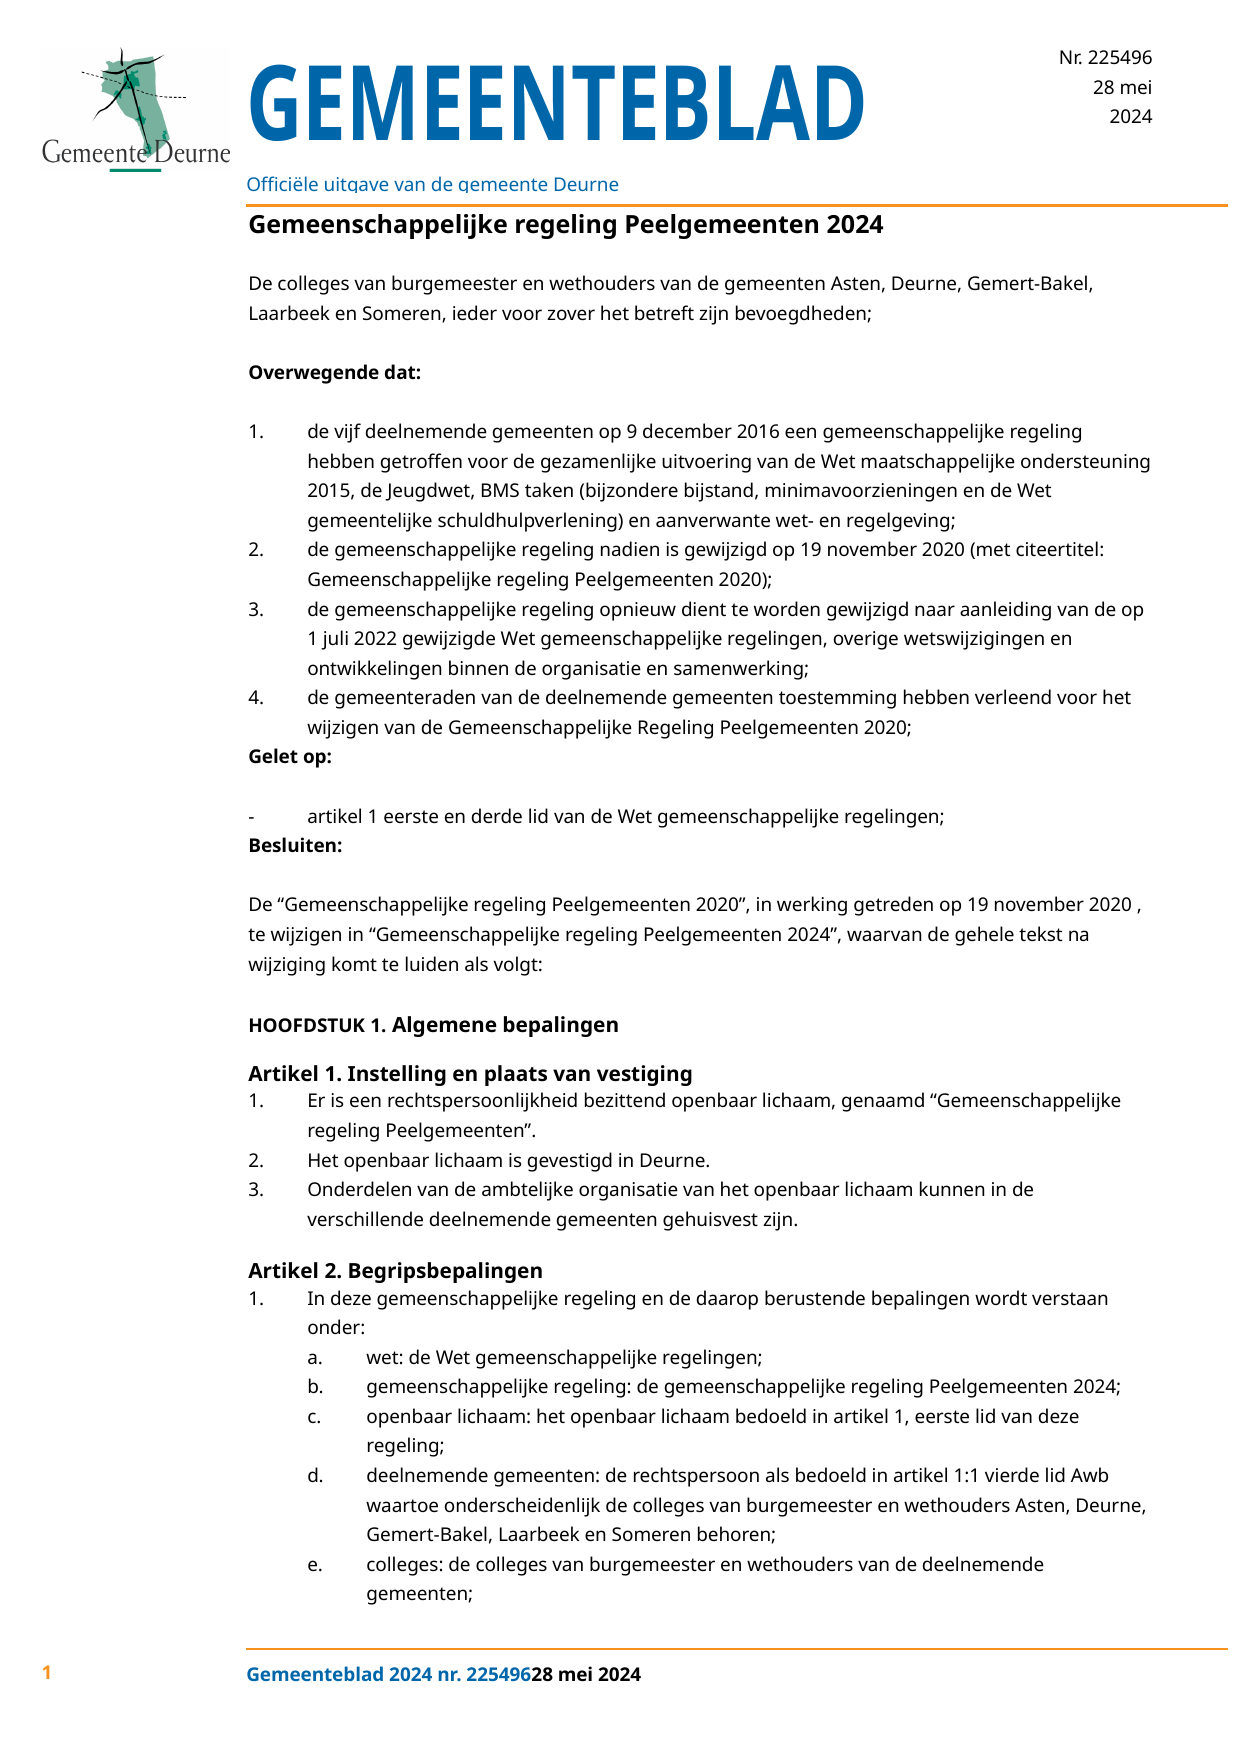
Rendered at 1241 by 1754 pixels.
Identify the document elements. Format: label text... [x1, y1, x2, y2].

text Overwegende dat: [248, 359, 1152, 385]
list de vijf deelnemende gemeenten op 9 december 2016 een gemeenschappelijke regeling hebben getroffen voor de gezamenlijke uitvoering van de Wet maatschappelijke ondersteuning 2015, de Jeugdwet, BMS taken (bijzondere bijstand, minimavoorzieningen en de Wet gemeentelijke schuldhulpverlening) en aanverwante wet- en regelgeving; [248, 418, 1152, 533]
text Gemeenschappelijke regeling Peelgemeenten 2024 [248, 207, 1152, 241]
list Het openbaar lichaam is gevestigd in Deurne. [248, 1147, 1152, 1172]
list de gemeenschappelijke regeling nadien is gewijzigd op 19 november 2020 (met citeertitel: Gemeenschappelijke regeling Peelgemeenten 2020); [248, 537, 1152, 592]
list deelnemende gemeenten: de rechtspersoon als bedoeld in artikel 1:1 vierde lid Awb waartoe onderscheidenlijk de colleges van burgemeester en wethouders Asten, Deurne, Gemert-Bakel, Laarbeek en Someren behoren; [307, 1462, 1152, 1547]
text Artikel 2. Begripsbepalingen [248, 1256, 1152, 1285]
text Besluiten: [248, 832, 1152, 858]
text De colleges van burgemeester en wethouders van de gemeenten Asten, Deurne, Gemert-Bakel, Laarbeek en Someren, ieder voor zover het betreft zijn bevoegdheden; [248, 270, 1152, 326]
text De “Gemeenschappelijke regeling Peelgemeenten 2020”, in werking getreden op 19 november 2020 , te wijzigen in “Gemeenschappelijke regeling Peelgemeenten 2024”, waarvan de gehele tekst na wijziging komt te luiden als volgt: [248, 892, 1152, 976]
list wet: de Wet gemeenschappelijke regelingen; [307, 1344, 1152, 1370]
list colleges: de colleges van burgemeester en wethouders van de deelnemende gemeenten; [307, 1551, 1152, 1606]
text HOOFDSTUK 1. Algemene bepalingen [248, 1010, 1152, 1038]
list de gemeenteraden van de deelnemende gemeenten toestemming hebben verleend voor het wijzigen van de Gemeenschappelijke Regeling Peelgemeenten 2020; [248, 684, 1152, 740]
text Gelet op: [248, 744, 1152, 769]
picture [41, 47, 231, 172]
list gemeenschappelijke regeling: de gemeenschappelijke regeling Peelgemeenten 2024; [307, 1373, 1152, 1399]
list artikel 1 eerste en derde lid van de Wet gemeenschappelijke regelingen; [248, 803, 1152, 828]
list Onderdelen van de ambtelijke organisatie van het openbaar lichaam kunnen in de verschillende deelnemende gemeenten gehuisvest zijn. [248, 1176, 1152, 1232]
list de gemeenschappelijke regeling opnieuw dient te worden gewijzigd naar aanleiding van de op 1 juli 2022 gewijzigde Wet gemeenschappelijke regelingen, overige wetswijzigingen en ontwikkelingen binnen de organisatie en samenwerking; [248, 596, 1152, 681]
list openbaar lichaam: het openbaar lichaam bedoeld in artikel 1, eerste lid van deze regeling; [307, 1403, 1152, 1458]
list In deze gemeenschappelijke regeling en de daarop berustende bepalingen wordt verstaan onder: [248, 1285, 1152, 1340]
text Artikel 1. Instelling en plaats van vestiging [248, 1059, 1152, 1088]
list Er is een rechtspersoonlijkheid bezittend openbaar lichaam, genaamd “Gemeenschappelijke regeling Peelgemeenten”. [248, 1088, 1152, 1143]
